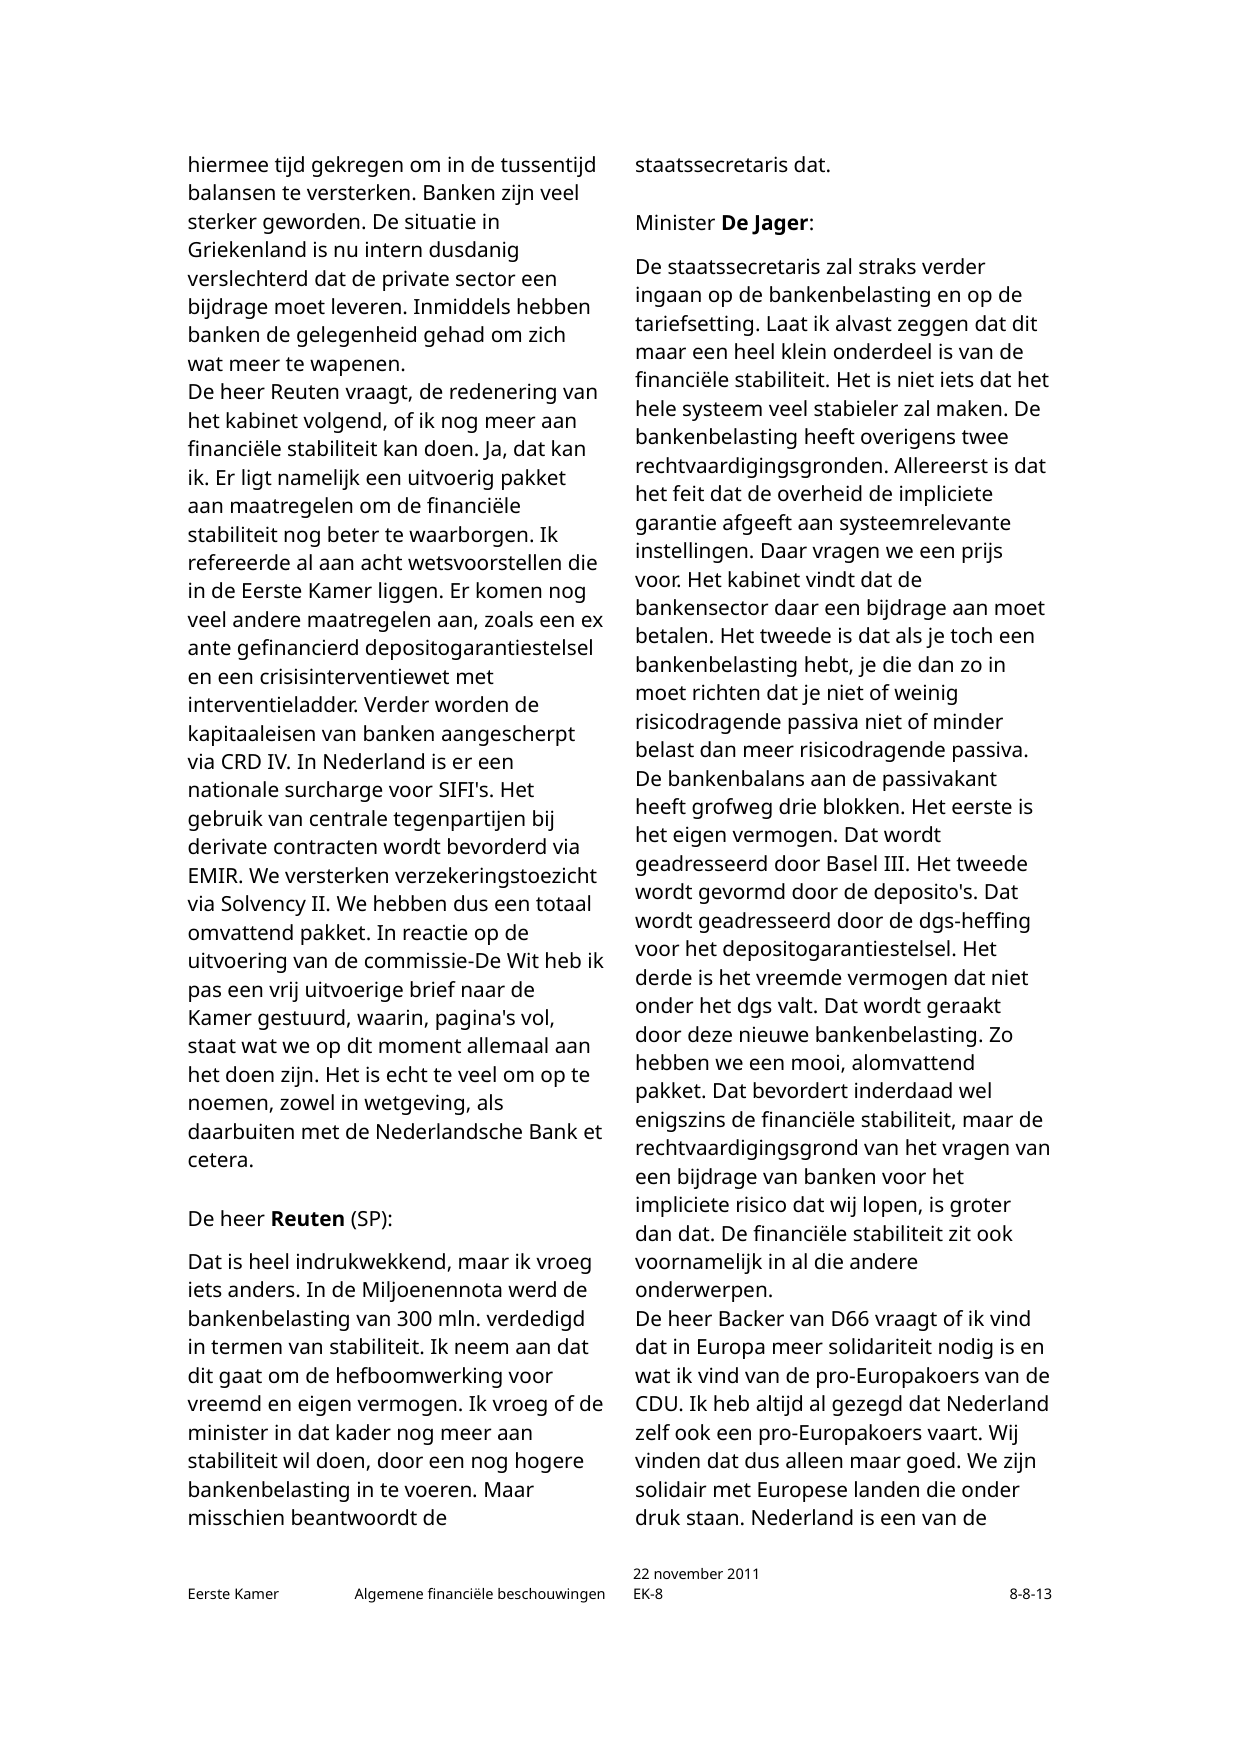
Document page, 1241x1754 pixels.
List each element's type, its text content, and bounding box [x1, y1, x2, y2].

text Minister De Jager: [635, 208, 1053, 237]
text De staatssecretaris zal straks verder ingaan op de bankenbelasting en op de tariefsetting. Laat ik alvast zeggen dat dit maar een heel klein onderdeel is van de financiële stabiliteit. Het is niet iets dat het hele systeem veel stabieler zal maken. De bankenbelasting heeft overigens twee rechtvaardigingsgronden. Allereerst is dat het feit dat de overheid de impliciete garantie afgeeft aan systeemrelevante instellingen. Daar vragen we een prijs voor. Het kabinet vindt dat de bankensector daar een bijdrage aan moet betalen. Het tweede is dat als je toch een bankenbelasting hebt, je die dan zo in moet richten dat je niet of weinig risicodragende passiva niet of minder belast dan meer risicodragende passiva. De bankenbalans aan de passivakant heeft grofweg drie blokken. Het eerste is het eigen vermogen. Dat wordt geadresseerd door Basel III. Het tweede wordt gevormd door de deposito's. Dat wordt geadresseerd door de dgs-heffing voor het depositogarantiestelsel. Het derde is het vreemde vermogen dat niet onder het dgs valt. Dat wordt geraakt door deze nieuwe bankenbelasting. Zo hebben we een mooi, alomvattend pakket. Dat bevordert inderdaad wel enigszins de financiële stabiliteit, maar de rechtvaardigingsgrond van het vragen van een bijdrage van banken voor het impliciete risico dat wij lopen, is groter dan dat. De financiële stabiliteit zit ook voornamelijk in al die andere onderwerpen. [635, 252, 1053, 1304]
text staatssecretaris dat. [635, 150, 1053, 178]
text De heer Reuten vraagt, de redenering van het kabinet volgend, of ik nog meer aan financiële stabiliteit kan doen. Ja, dat kan ik. Er ligt namelijk een uitvoerig pakket aan maatregelen om de financiële stabiliteit nog beter te waarborgen. Ik refereerde al aan acht wetsvoorstellen die in de Eerste Kamer liggen. Er komen nog veel andere maatregelen aan, zoals een ex ante gefinancierd depositogarantiestelsel en een crisisinterventiewet met interventieladder. Verder worden de kapitaaleisen van banken aangescherpt via CRD IV. In Nederland is er een nationale surcharge voor SIFI's. Het gebruik van centrale tegenpartijen bij derivate contracten wordt bevorderd via EMIR. We versterken verzekeringstoezicht via Solvency II. We hebben dus een totaal omvattend pakket. In reactie op de uitvoering van de commissie-De Wit heb ik pas een vrij uitvoerige brief naar de Kamer gestuurd, waarin, pagina's vol, staat wat we op dit moment allemaal aan het doen zijn. Het is echt te veel om op te noemen, zowel in wetgeving, als daarbuiten met de Nederlandsche Bank et cetera. [187, 377, 605, 1174]
text De heer Backer van D66 vraagt of ik vind dat in Europa meer solidariteit nodig is en wat ik vind van de pro-Europakoers van de CDU. Ik heb altijd al gezegd dat Nederland zelf ook een pro-Europakoers vaart. Wij vinden dat dus alleen maar goed. We zijn solidair met Europese landen die onder druk staan. Nederland is een van de [635, 1304, 1053, 1532]
text De heer Reuten (SP): [187, 1204, 605, 1232]
text hiermee tijd gekregen om in de tussentijd balansen te versterken. Banken zijn veel sterker geworden. De situatie in Griekenland is nu intern dusdanig verslechterd dat de private sector een bijdrage moet leveren. Inmiddels hebben banken de gelegenheid gehad om zich wat meer te wapenen. [187, 150, 605, 377]
text Dat is heel indrukwekkend, maar ik vroeg iets anders. In de Miljoenennota werd de bankenbelasting van 300 mln. verdedigd in termen van stabiliteit. Ik neem aan dat dit gaat om de hefboomwerking voor vreemd en eigen vermogen. Ik vroeg of de minister in dat kader nog meer aan stabiliteit wil doen, door een nog hogere bankenbelasting in te voeren. Maar misschien beantwoordt de [187, 1247, 605, 1532]
